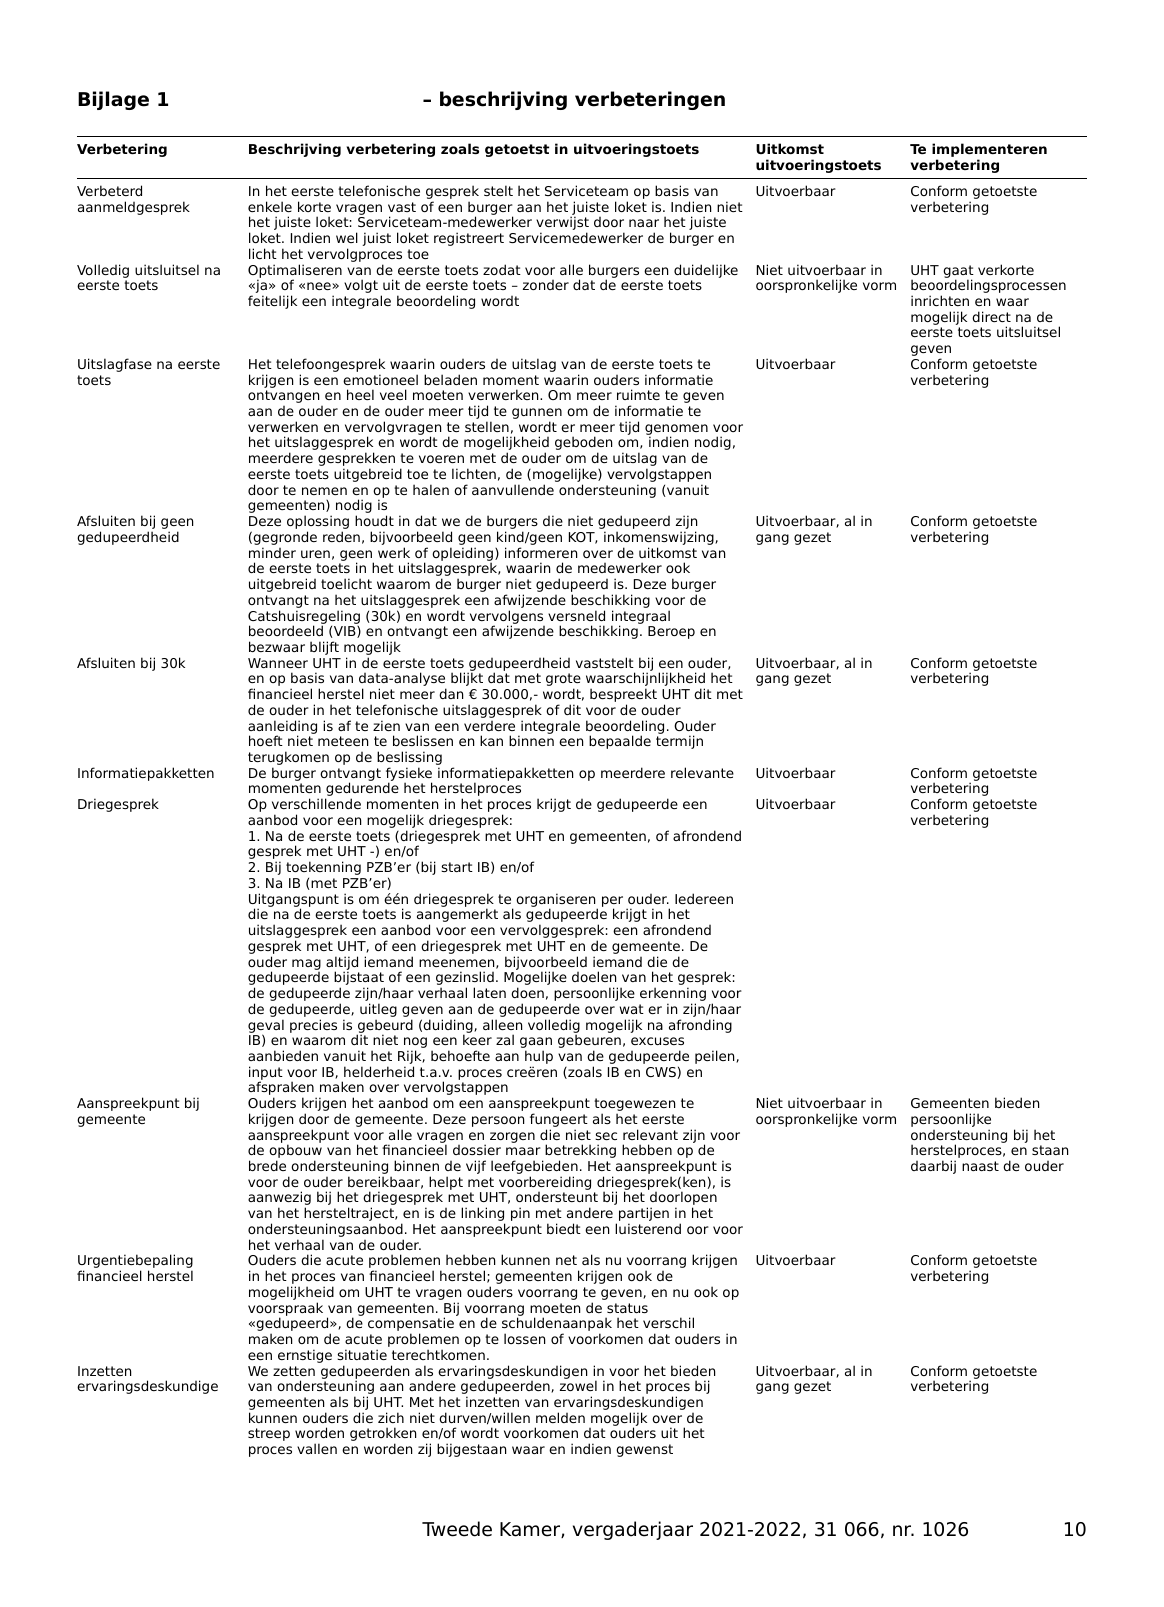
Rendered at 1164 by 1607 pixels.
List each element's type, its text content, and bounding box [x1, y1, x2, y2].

table_cell Uitvoerbaar [750, 766, 904, 797]
table_cell Optimaliseren van de eerste toets zodat voor alle burgers een duidelijke «ja» of «nee» volgt uit de eerste toets – zonder dat de eerste toets feitelijk een integrale beoordeling wordt [242, 262, 749, 357]
table_cell Uitvoerbaar [750, 797, 904, 1096]
table_cell Uitslagfase na eerste toets [77, 357, 242, 514]
table_cell Conform getoetste verbetering [904, 357, 1087, 514]
subtitle Bijlage 1 – beschrijving verbeteringen [77, 89, 1087, 111]
table_cell Inzetten ervaringsdeskundige [77, 1363, 242, 1458]
table_cell Conform getoetste verbetering [904, 514, 1087, 656]
table_cell Conform getoetste verbetering [904, 1363, 1087, 1458]
table_cell UHT gaat verkorte beoordelingsprocessen inrichten en waar mogelijk direct na de eerste toets uitsluitsel geven [904, 262, 1087, 357]
table_cell Niet uitvoerbaar in oorspronkelijke vorm [750, 262, 904, 357]
table_cell Uitvoerbaar, al in gang gezet [750, 656, 904, 766]
table_header Verbetering [77, 137, 242, 178]
table_cell Het telefoongesprek waarin ouders de uitslag van de eerste toets te krijgen is een emotioneel beladen moment waarin ouders informatie ontvangen en heel veel moeten verwerken. Om meer ruimte te geven aan de ouder en de ouder meer tijd te gunnen om de informatie te verwerken en vervolgvragen te stellen, wordt er meer tijd genomen voor het uitslaggesprek en wordt de mogelijkheid geboden om, indien nodig, meerdere gesprekken te voeren met de ouder om de uitslag van de eerste toets uitgebreid toe te lichten, de (mogelijke) vervolgstappen door te nemen en op te halen of aanvullende ondersteuning (vanuit gemeenten) nodig is [242, 357, 749, 514]
table_cell Urgentiebepaling financieel herstel [77, 1253, 242, 1363]
table_header Te implementeren verbetering [904, 137, 1087, 178]
table_cell Conform getoetste verbetering [904, 656, 1087, 766]
table_cell Driegesprek [77, 797, 242, 1096]
table_cell Afsluiten bij 30k [77, 656, 242, 766]
table_cell Wanneer UHT in de eerste toets gedupeerdheid vaststelt bij een ouder, en op basis van data-analyse blijkt dat met grote waarschijnlijkheid het financieel herstel niet meer dan € 30.000,- wordt, bespreekt UHT dit met de ouder in het telefonische uitslaggesprek of dit voor de ouder aanleiding is af te zien van een verdere integrale beoordeling. Ouder hoeft niet meteen te beslissen en kan binnen een bepaalde termijn terugkomen op de beslissing [242, 656, 749, 766]
table_cell Uitvoerbaar [750, 357, 904, 514]
table_cell Ouders krijgen het aanbod om een aanspreekpunt toegewezen te krijgen door de gemeente. Deze persoon fungeert als het eerste aanspreekpunt voor alle vragen en zorgen die niet sec relevant zijn voor de opbouw van het financieel dossier maar betrekking hebben op de brede ondersteuning binnen de vijf leefgebieden. Het aanspreekpunt is voor de ouder bereikbaar, helpt met voorbereiding driegesprek(ken), is aanwezig bij het driegesprek met UHT, ondersteunt bij het doorlopen van het hersteltraject, en is de linking pin met andere partijen in het ondersteuningsaanbod. Het aanspreekpunt biedt een luisterend oor voor het verhaal van de ouder. [242, 1096, 749, 1253]
table_header Uitkomst uitvoeringstoets [750, 137, 904, 178]
table_header Beschrijving verbetering zoals getoetst in uitvoeringstoets [242, 137, 749, 178]
table_cell Afsluiten bij geen gedupeerdheid [77, 514, 242, 656]
table_cell We zetten gedupeerden als ervaringsdeskundigen in voor het bieden van ondersteuning aan andere gedupeerden, zowel in het proces bij gemeenten als bij UHT. Met het inzetten van ervaringsdeskundigen kunnen ouders die zich niet durven/willen melden mogelijk over de streep worden getrokken en/of wordt voorkomen dat ouders uit het proces vallen en worden zij bijgestaan waar en indien gewenst [242, 1363, 749, 1458]
table_cell Verbeterd aanmeldgesprek [77, 179, 242, 262]
table_cell Informatiepakketten [77, 766, 242, 797]
table_cell Aanspreekpunt bij gemeente [77, 1096, 242, 1253]
table_cell Uitvoerbaar, al in gang gezet [750, 514, 904, 656]
table_cell Ouders die acute problemen hebben kunnen net als nu voorrang krijgen in het proces van financieel herstel; gemeenten krijgen ook de mogelijkheid om UHT te vragen ouders voorrang te geven, en nu ook op voorspraak van gemeenten. Bij voorrang moeten de status «gedupeerd», de compensatie en de schuldenaanpak het verschil maken om de acute problemen op te lossen of voorkomen dat ouders in een ernstige situatie terechtkomen. [242, 1253, 749, 1363]
table_cell Gemeenten bieden persoonlijke ondersteuning bij het herstelproces, en staan daarbij naast de ouder [904, 1096, 1087, 1253]
table_cell Volledig uitsluitsel na eerste toets [77, 262, 242, 357]
table_cell Conform getoetste verbetering [904, 1253, 1087, 1363]
table_cell Deze oplossing houdt in dat we de burgers die niet gedupeerd zijn (gegronde reden, bijvoorbeeld geen kind/geen KOT, inkomenswijzing, minder uren, geen werk of opleiding) informeren over de uitkomst van de eerste toets in het uitslaggesprek, waarin de medewerker ook uitgebreid toelicht waarom de burger niet gedupeerd is. Deze burger ontvangt na het uitslaggesprek een afwijzende beschikking voor de Catshuisregeling (30k) en wordt vervolgens versneld integraal beoordeeld (VIB) en ontvangt een afwijzende beschikking. Beroep en bezwaar blijft mogelijk [242, 514, 749, 656]
table_cell Conform getoetste verbetering [904, 179, 1087, 262]
table_cell Uitvoerbaar [750, 1253, 904, 1363]
table_cell In het eerste telefonische gesprek stelt het Serviceteam op basis van enkele korte vragen vast of een burger aan het juiste loket is. Indien niet het juiste loket: Serviceteam-medewerker verwijst door naar het juiste loket. Indien wel juist loket registreert Servicemedewerker de burger en licht het vervolgproces toe [242, 179, 749, 262]
table_cell Uitvoerbaar, al in gang gezet [750, 1363, 904, 1458]
table_cell Conform getoetste verbetering [904, 766, 1087, 797]
table_cell Conform getoetste verbetering [904, 797, 1087, 1096]
table_cell Niet uitvoerbaar in oorspronkelijke vorm [750, 1096, 904, 1253]
table_cell Uitvoerbaar [750, 179, 904, 262]
table_cell De burger ontvangt fysieke informatiepakketten op meerdere relevante momenten gedurende het herstelproces [242, 766, 749, 797]
table_cell Op verschillende momenten in het proces krijgt de gedupeerde een aanbod voor een mogelijk driegesprek: 1. Na de eerste toets (driegesprek met UHT en gemeenten, of afrondend gesprek met UHT -) en/of 2. Bij toekenning PZB’er (bij start IB) en/of 3. Na IB (met PZB’er) Uitgangspunt is om één driegesprek te organiseren per ouder. Iedereen die na de eerste toets is aangemerkt als gedupeerde krijgt in het uitslaggesprek een aanbod voor een vervolggesprek: een afrondend gesprek met UHT, of een driegesprek met UHT en de gemeente. De ouder mag altijd iemand meenemen, bijvoorbeeld iemand die de gedupeerde bijstaat of een gezinslid. Mogelijke doelen van het gesprek: de gedupeerde zijn/haar verhaal laten doen, persoonlijke erkenning voor de gedupeerde, uitleg geven aan de gedupeerde over wat er in zijn/haar geval precies is gebeurd (duiding, alleen volledig mogelijk na afronding IB) en waarom dit niet nog een keer zal gaan gebeuren, excuses aanbieden vanuit het Rijk, behoefte aan hulp van de gedupeerde peilen, input voor IB, helderheid t.a.v. proces creëren (zoals IB en CWS) en afspraken maken over vervolgstappen [242, 797, 749, 1096]
